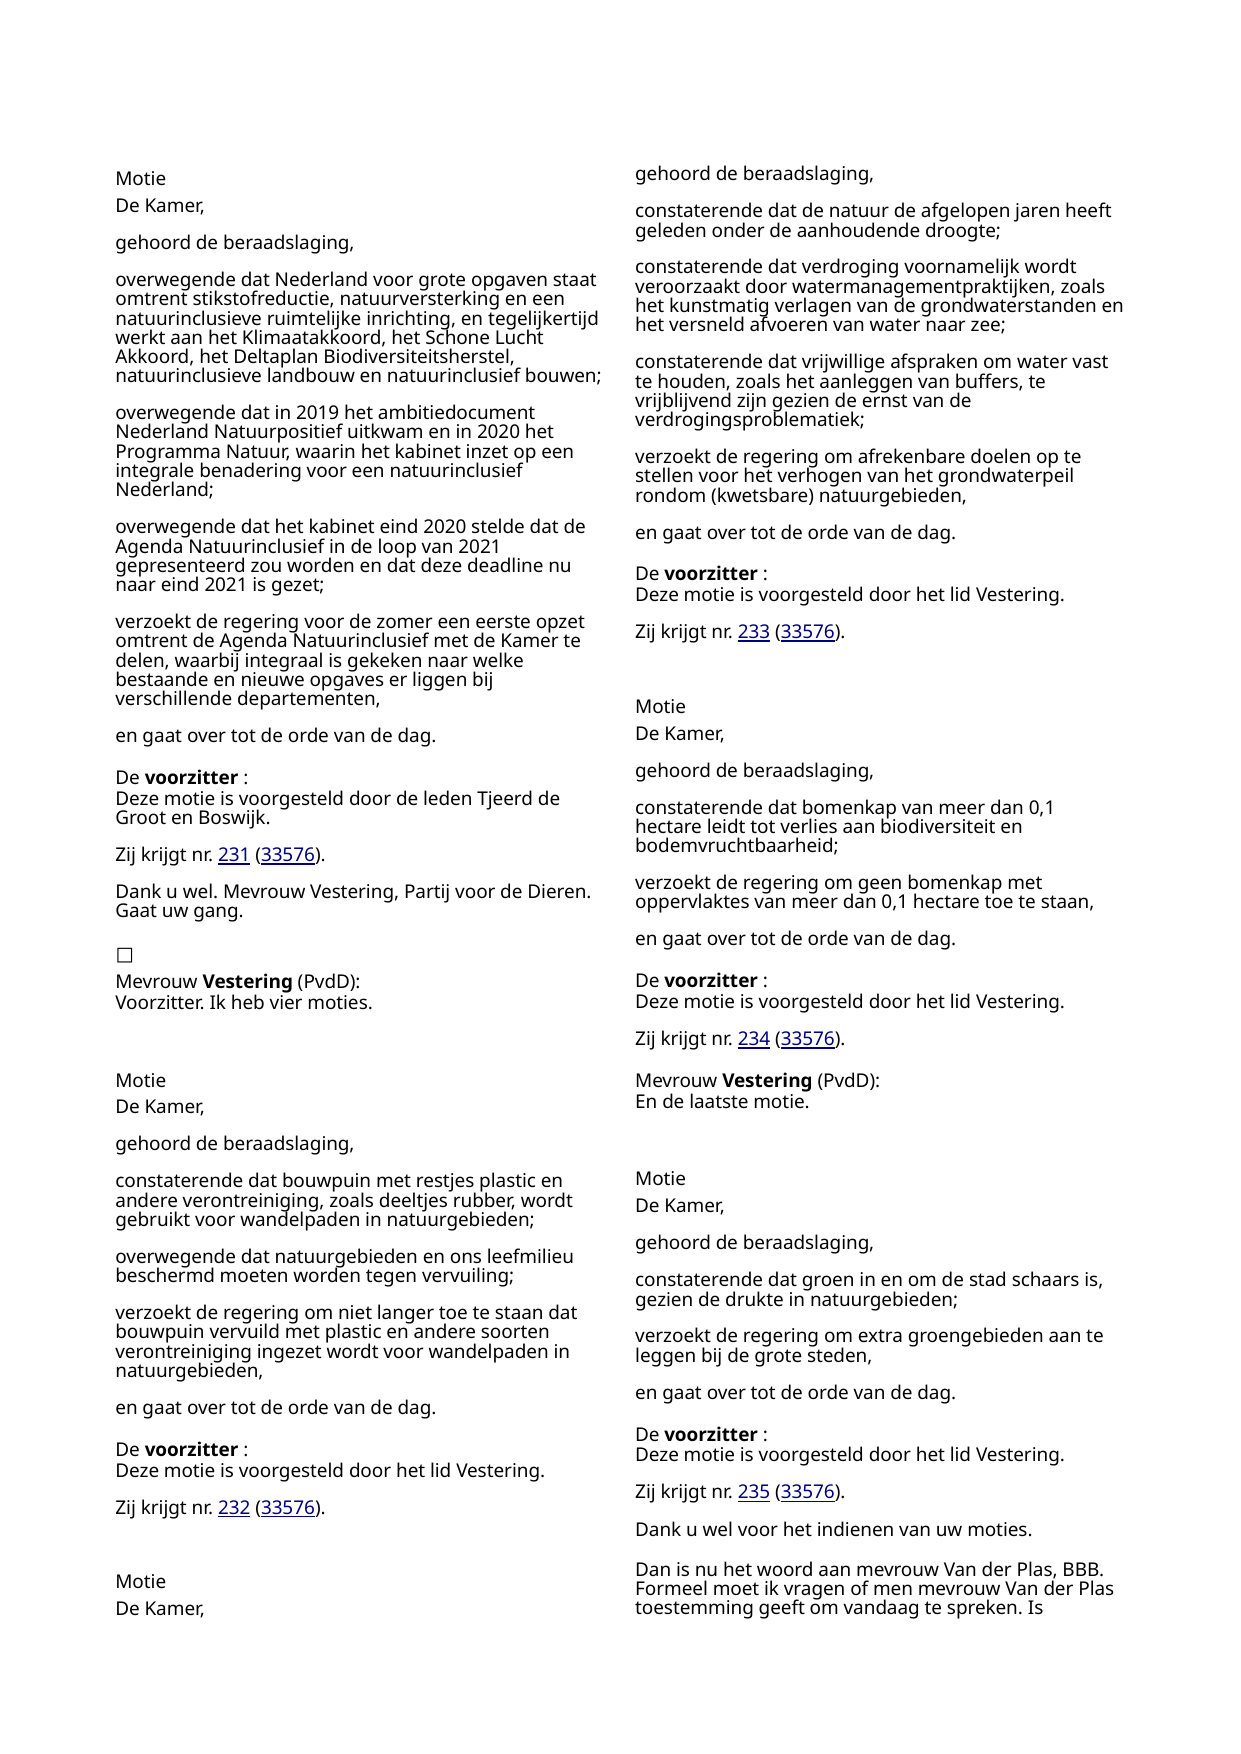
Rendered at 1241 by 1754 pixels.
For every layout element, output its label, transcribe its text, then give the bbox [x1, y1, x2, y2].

text Zij krijgt nr. 235 (33576). [635, 1483, 1125, 1503]
text constaterende dat bomenkap van meer dan 0,1 hectare leidt tot verlies aan biodiversiteit en bodemvruchtbaarheid; [635, 799, 1125, 856]
text verzoekt de regering om afrekenbare doelen op te stellen voor het verhogen van het grondwaterpeil rondom (kwetsbare) natuurgebieden, [635, 448, 1125, 506]
text Dank u wel voor het indienen van uw moties. [635, 1521, 1125, 1540]
text En de laatste motie. [635, 1093, 1125, 1112]
text verzoekt de regering om geen bomenkap met oppervlaktes van meer dan 0,1 hectare toe te staan, [635, 874, 1125, 913]
text constaterende dat bouwpuin met restjes plastic en andere verontreiniging, zoals deeltjes rubber, wordt gebruikt voor wandelpaden in natuurgebieden; [115, 1172, 605, 1230]
text Motie [115, 165, 605, 191]
text Motie [115, 1067, 605, 1092]
text Zij krijgt nr. 233 (33576). [635, 623, 1125, 643]
text Zij krijgt nr. 231 (33576). [115, 846, 605, 865]
text De voorzitter : [635, 967, 1125, 993]
text Motie [635, 1166, 1125, 1191]
text verzoekt de regering om niet langer toe te staan dat bouwpuin vervuild met plastic en andere soorten verontreiniging ingezet wordt voor wandelpaden in natuurgebieden, [115, 1304, 605, 1381]
text De Kamer, [115, 1600, 605, 1619]
text constaterende dat verdroging voornamelijk wordt veroorzaakt door watermanagementpraktijken, zoals het kunstmatig verlagen van de grondwaterstanden en het versneld afvoeren van water naar zee; [635, 258, 1125, 336]
text verzoekt de regering om extra groengebieden aan te leggen bij de grote steden, [635, 1327, 1125, 1366]
text constaterende dat vrijwillige afspraken om water vast te houden, zoals het aanleggen van buffers, te vrijblijvend zijn gezien de ernst van de verdrogingsproblematiek; [635, 353, 1125, 430]
text overwegende dat in 2019 het ambitiedocument Nederland Natuurpositief uitkwam en in 2020 het Programma Natuur, waarin het kabinet inzet op een integrale benadering voor een natuurinclusief Nederland; [115, 404, 605, 501]
text overwegende dat natuurgebieden en ons leefmilieu beschermd moeten worden tegen vervuiling; [115, 1248, 605, 1286]
text gehoord de beraadslaging, [115, 234, 605, 253]
text De Kamer, [635, 1197, 1125, 1217]
text verzoekt de regering voor de zomer een eerste opzet omtrent de Agenda Natuurinclusief met de Kamer te delen, waarbij integraal is gekeken naar welke bestaande en nieuwe opgaves er liggen bij verschillende departementen, [115, 613, 605, 709]
text Motie [635, 693, 1125, 719]
text overwegende dat Nederland voor grote opgaven staat omtrent stikstofreductie, natuurversterking en een natuurinclusieve ruimtelijke inrichting, en tegelijkertijd werkt aan het Klimaatakkoord, het Schone Lucht Akkoord, het Deltaplan Biodiversiteitsherstel, natuurinclusieve landbouw en natuurinclusief bouwen; [115, 271, 605, 387]
text gehoord de beraadslaging, [115, 1135, 605, 1155]
text Voorzitter. Ik heb vier moties. [115, 994, 605, 1013]
text Deze motie is voorgesteld door het lid Vestering. [635, 586, 1125, 606]
text en gaat over tot de orde van de dag. [635, 524, 1125, 543]
text De Kamer, [115, 1098, 605, 1118]
text Zij krijgt nr. 232 (33576). [115, 1499, 605, 1518]
text ⬜ [115, 943, 605, 968]
text en gaat over tot de orde van de dag. [635, 1384, 1125, 1403]
text gehoord de beraadslaging, [635, 1234, 1125, 1253]
text Deze motie is voorgesteld door het lid Vestering. [635, 1446, 1125, 1466]
text De voorzitter : [635, 561, 1125, 586]
text De voorzitter : [635, 1421, 1125, 1446]
text Deze motie is voorgesteld door de leden Tjeerd de Groot en Boswijk. [115, 790, 605, 828]
text en gaat over tot de orde van de dag. [115, 727, 605, 746]
text Dank u wel. Mevrouw Vestering, Partij voor de Dieren. Gaat uw gang. [115, 883, 605, 922]
text De Kamer, [115, 197, 605, 216]
text Zij krijgt nr. 234 (33576). [635, 1030, 1125, 1049]
text constaterende dat de natuur de afgelopen jaren heeft geleden onder de aanhoudende droogte; [635, 202, 1125, 241]
text Mevrouw Vestering (PvdD): [635, 1067, 1125, 1093]
text en gaat over tot de orde van de dag. [115, 1399, 605, 1418]
text gehoord de beraadslaging, [635, 165, 1125, 184]
text Deze motie is voorgesteld door het lid Vestering. [635, 993, 1125, 1012]
text De voorzitter : [115, 764, 605, 790]
text constaterende dat groen in en om de stad schaars is, gezien de drukte in natuurgebieden; [635, 1271, 1125, 1310]
text Mevrouw Vestering (PvdD): [115, 968, 605, 994]
text Dan is nu het woord aan mevrouw Van der Plas, BBB. Formeel moet ik vragen of men mevrouw Van der Plas toestemming geeft om vandaag te spreken. Is [635, 1561, 1125, 1618]
text gehoord de beraadslaging, [635, 762, 1125, 781]
text Deze motie is voorgesteld door het lid Vestering. [115, 1462, 605, 1481]
text Motie [115, 1568, 605, 1594]
text De Kamer, [635, 725, 1125, 744]
text De voorzitter : [115, 1436, 605, 1462]
text overwegende dat het kabinet eind 2020 stelde dat de Agenda Natuurinclusief in de loop van 2021 gepresenteerd zou worden en dat deze deadline nu naar eind 2021 is gezet; [115, 518, 605, 595]
text en gaat over tot de orde van de dag. [635, 930, 1125, 950]
